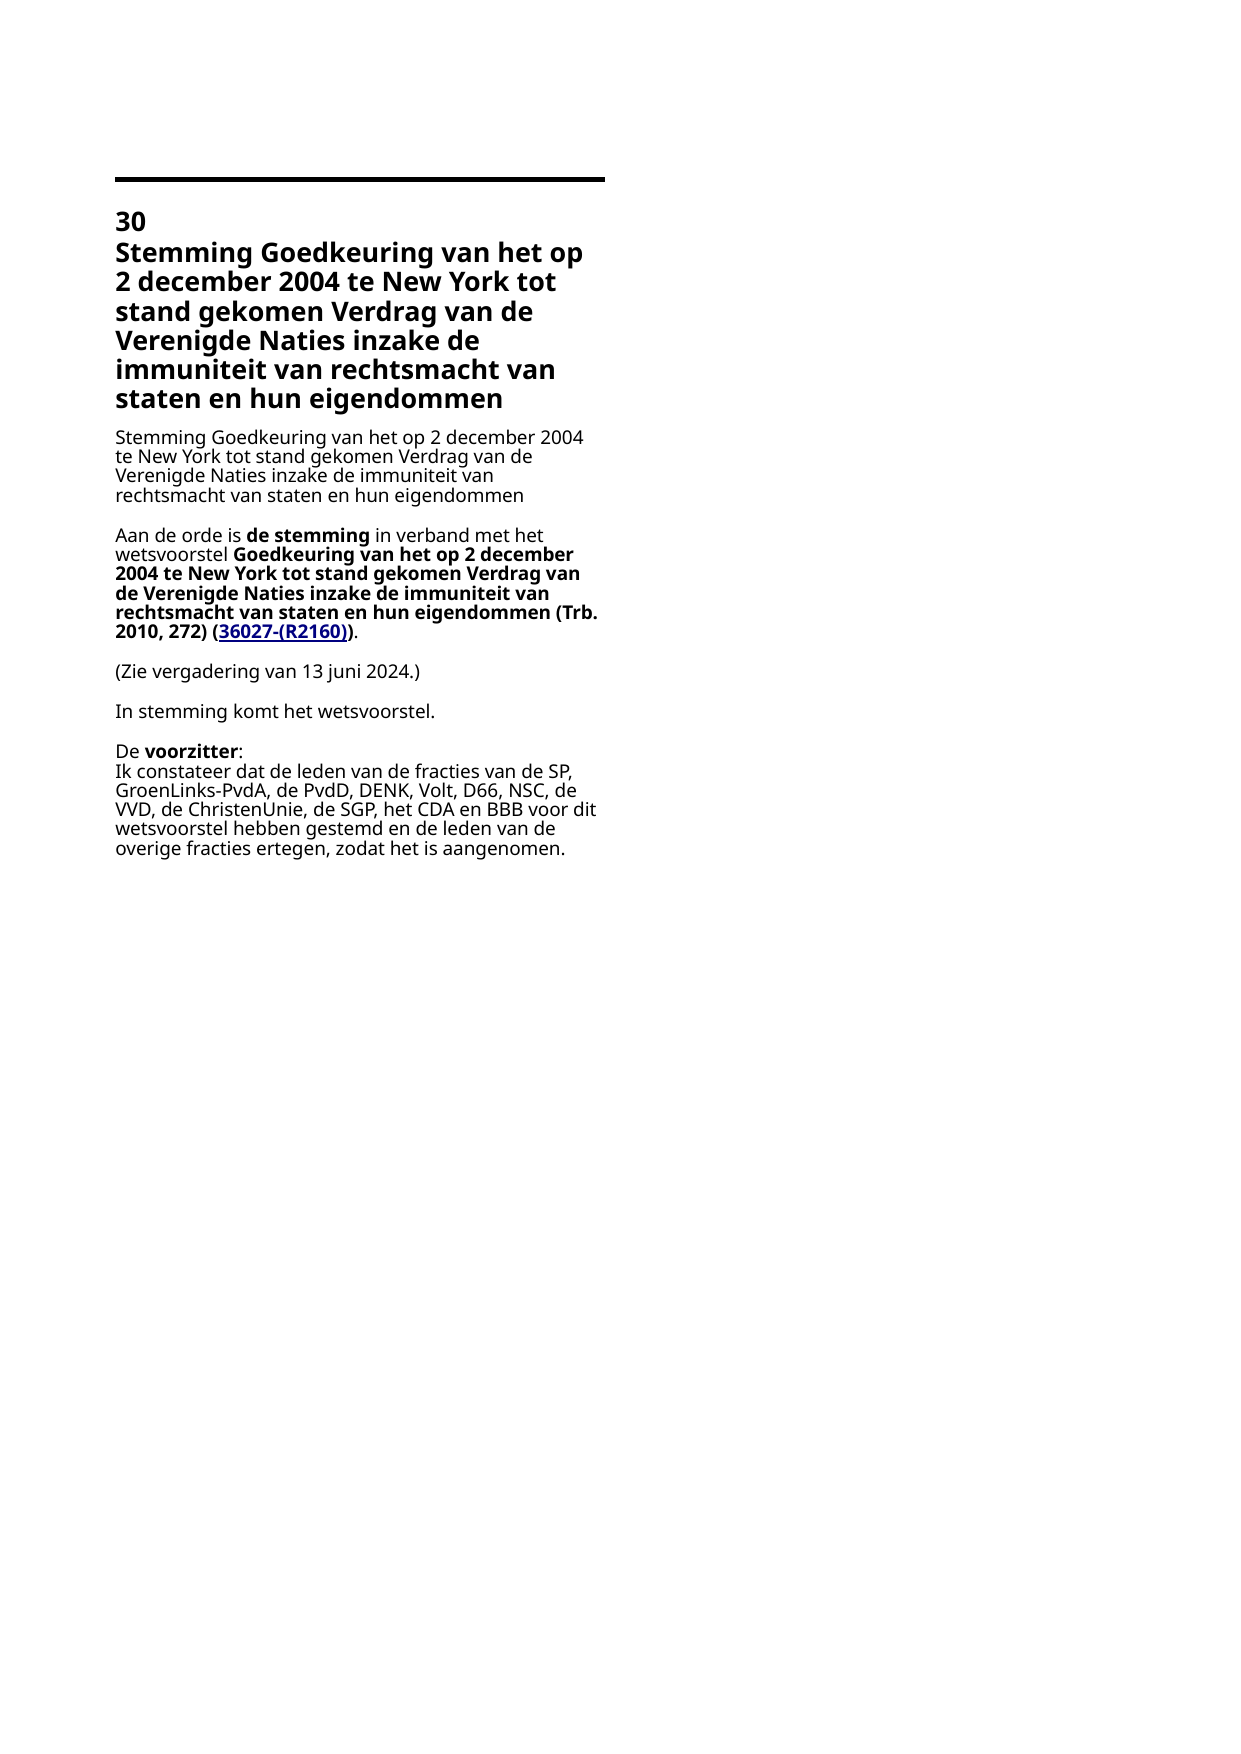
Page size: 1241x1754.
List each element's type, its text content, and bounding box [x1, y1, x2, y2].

text Ik constateer dat de leden van de fracties van de SP, GroenLinks-PvdA, de PvdD, DENK, Volt, D66, NSC, de VVD, de ChristenUnie, de SGP, het CDA en BBB voor dit wetsvoorstel hebben gestemd en de leden van de overige fracties ertegen, zodat het is aangenomen. [115, 763, 605, 859]
text Stemming Goedkeuring van het op 2 december 2004 te New York tot stand gekomen Verdrag van de Verenigde Naties inzake de immuniteit van rechtsmacht van staten en hun eigendommen [115, 239, 605, 429]
text 30 [115, 203, 605, 239]
text Aan de orde is de stemming in verband met het wetsvoorstel Goedkeuring van het op 2 december 2004 te New York tot stand gekomen Verdrag van de Verenigde Naties inzake de immuniteit van rechtsmacht van staten en hun eigendommen (Trb. 2010, 272) (36027-(R2160)). [115, 527, 605, 642]
text Stemming Goedkeuring van het op 2 december 2004 te New York tot stand gekomen Verdrag van de Verenigde Naties inzake de immuniteit van rechtsmacht van staten en hun eigendommen [115, 429, 605, 506]
text In stemming komt het wetsvoorstel. [115, 703, 605, 722]
text De voorzitter: [115, 743, 605, 763]
text (Zie vergadering van 13 juni 2024.) [115, 663, 605, 682]
